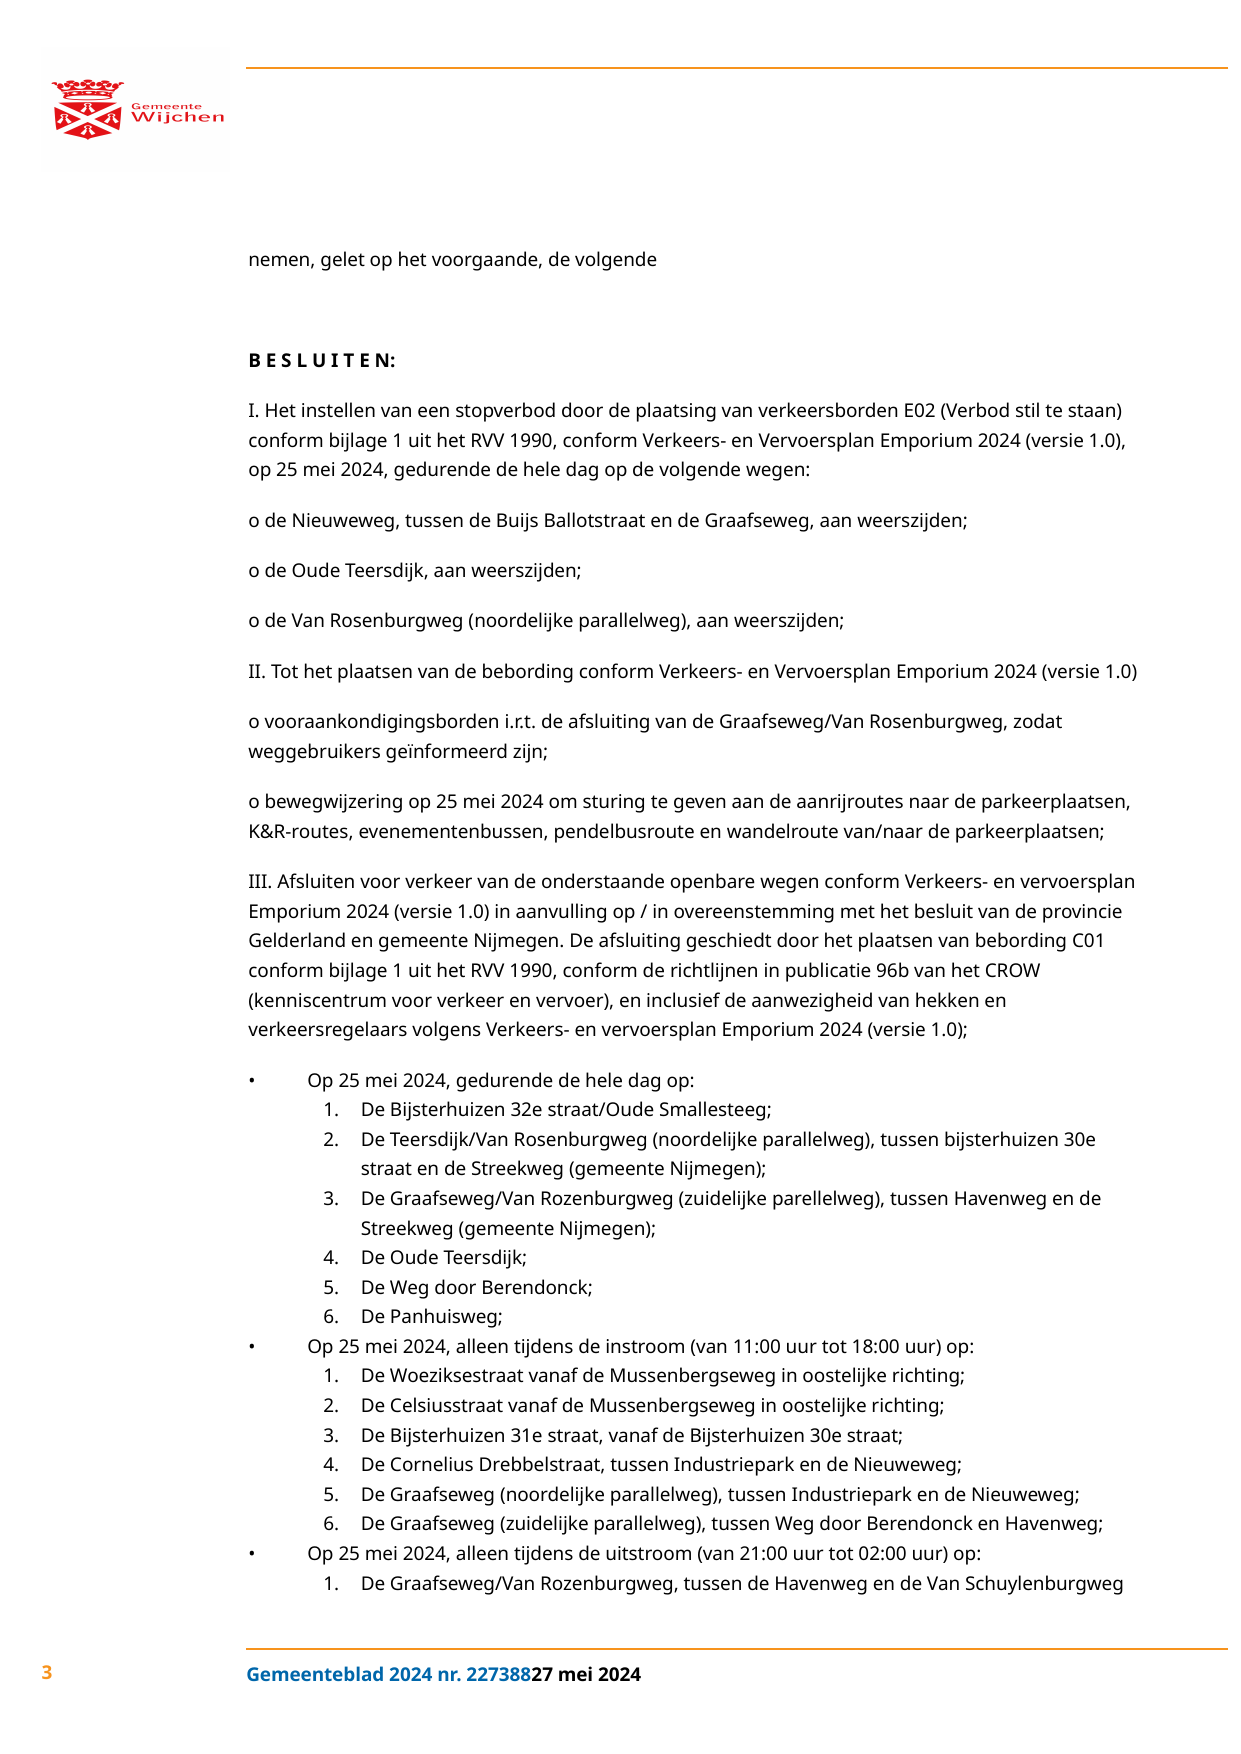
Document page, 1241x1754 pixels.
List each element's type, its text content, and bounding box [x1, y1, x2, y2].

list De Graafseweg (zuidelijke parallelweg), tussen Weg door Berendonck en Havenweg; [323, 1511, 1152, 1536]
list De Weg door Berendonck; [323, 1274, 1152, 1300]
text o de Van Rosenburgweg (noordelijke parallelweg), aan weerszijden; [248, 608, 1152, 633]
list De Celsiusstraat vanaf de Mussenbergseweg in oostelijke richting; [323, 1392, 1152, 1418]
list De Oude Teersdijk; [323, 1244, 1152, 1270]
list De Graafseweg/Van Rozenburgweg (zuidelijke parellelweg), tussen Havenweg en de Streekweg (gemeente Nijmegen); [323, 1185, 1152, 1241]
text o vooraankondigingsborden i.r.t. de afsluiting van de Graafseweg/Van Rosenburgweg, zodat weggebruikers geïnformeerd zijn; [248, 708, 1152, 764]
text o de Oude Teersdijk, aan weerszijden; [248, 557, 1152, 583]
list De Cornelius Drebbelstraat, tussen Industriepark en de Nieuweweg; [323, 1451, 1152, 1477]
text nemen, gelet op het voorgaande, de volgende [248, 246, 1152, 272]
list De Panhuisweg; [323, 1303, 1152, 1329]
text B E S L U I T E N: [248, 347, 1152, 373]
text III. Afsluiten voor verkeer van de onderstaande openbare wegen conform Verkeers- en vervoersplan Emporium 2024 (versie 1.0) in aanvulling op / in overeenstemming met het besluit van de provincie Gelderland en gemeente Nijmegen. De afsluiting geschiedt door het plaatsen van bebording C01 conform bijlage 1 uit het RVV 1990, conform de richtlijnen in publicatie 96b van het CROW (kenniscentrum voor verkeer en vervoer), en inclusief de aanwezigheid van hekken en verkeersregelaars volgens Verkeers- en vervoersplan Emporium 2024 (versie 1.0); [248, 868, 1152, 1042]
list De Woeziksestraat vanaf de Mussenbergseweg in oostelijke richting; [323, 1363, 1152, 1388]
picture [41, 47, 231, 172]
text o bewegwijzering op 25 mei 2024 om sturing te geven aan de aanrijroutes naar de parkeerplaatsen, K&R-routes, evenementenbussen, pendelbusroute en wandelroute van/naar de parkeerplaatsen; [248, 788, 1152, 844]
list Op 25 mei 2024, alleen tijdens de instroom (van 11:00 uur tot 18:00 uur) op: [248, 1333, 1152, 1359]
list De Graafseweg/Van Rozenburgweg, tussen de Havenweg en de Van Schuylenburgweg [323, 1570, 1152, 1596]
list De Graafseweg (noordelijke parallelweg), tussen Industriepark en de Nieuweweg; [323, 1481, 1152, 1507]
list Op 25 mei 2024, alleen tijdens de uitstroom (van 21:00 uur tot 02:00 uur) op: [248, 1540, 1152, 1566]
list Op 25 mei 2024, gedurende de hele dag op: [248, 1067, 1152, 1093]
list De Bijsterhuizen 32e straat/Oude Smallesteeg; [323, 1096, 1152, 1122]
list De Teersdijk/Van Rosenburgweg (noordelijke parallelweg), tussen bijsterhuizen 30e straat en de Streekweg (gemeente Nijmegen); [323, 1126, 1152, 1181]
text I. Het instellen van een stopverbod door de plaatsing van verkeersborden E02 (Verbod stil te staan) conform bijlage 1 uit het RVV 1990, conform Verkeers- en Vervoersplan Emporium 2024 (versie 1.0), op 25 mei 2024, gedurende de hele dag op de volgende wegen: [248, 397, 1152, 482]
text II. Tot het plaatsen van de bebording conform Verkeers- en Vervoersplan Emporium 2024 (versie 1.0) [248, 658, 1152, 684]
text o de Nieuweweg, tussen de Buijs Ballotstraat en de Graafseweg, aan weerszijden; [248, 507, 1152, 533]
list De Bijsterhuizen 31e straat, vanaf de Bijsterhuizen 30e straat; [323, 1422, 1152, 1448]
